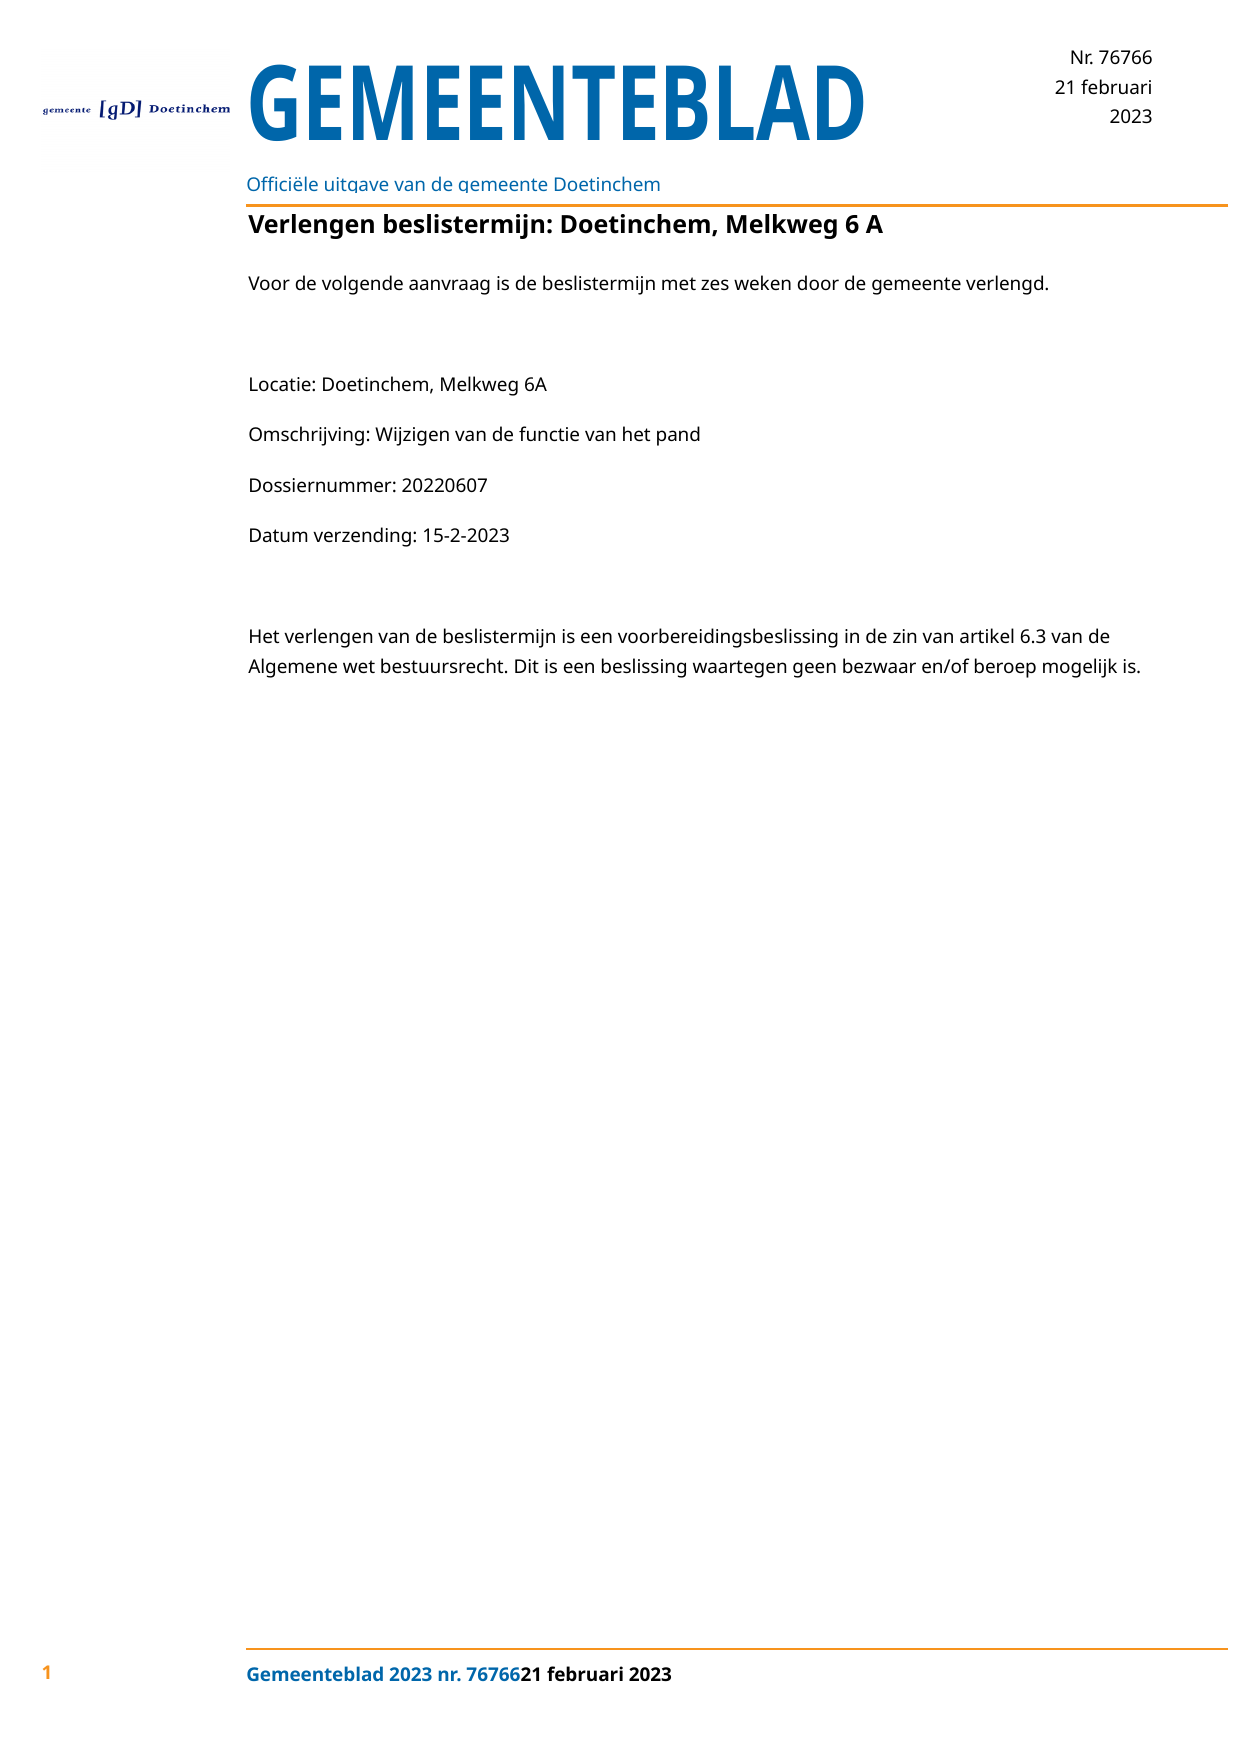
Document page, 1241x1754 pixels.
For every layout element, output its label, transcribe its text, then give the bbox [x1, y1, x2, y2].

text Voor de volgende aanvraag is de beslistermijn met zes weken door de gemeente verlengd. [248, 270, 1152, 296]
text Locatie: Doetinchem, Melkweg 6A [248, 371, 1152, 397]
text Verlengen beslistermijn: Doetinchem, Melkweg 6 A [248, 207, 1152, 241]
picture [41, 47, 231, 172]
text Datum verzending: 15-2-2023 [248, 522, 1152, 548]
text Het verlengen van de beslistermijn is een voorbereidingsbeslissing in de zin van artikel 6.3 van de Algemene wet bestuursrecht. Dit is een beslissing waartegen geen bezwaar en/of beroep mogelijk is. [248, 623, 1152, 678]
text Dossiernummer: 20220607 [248, 472, 1152, 498]
text Omschrijving: Wijzigen van de functie van het pand [248, 422, 1152, 447]
